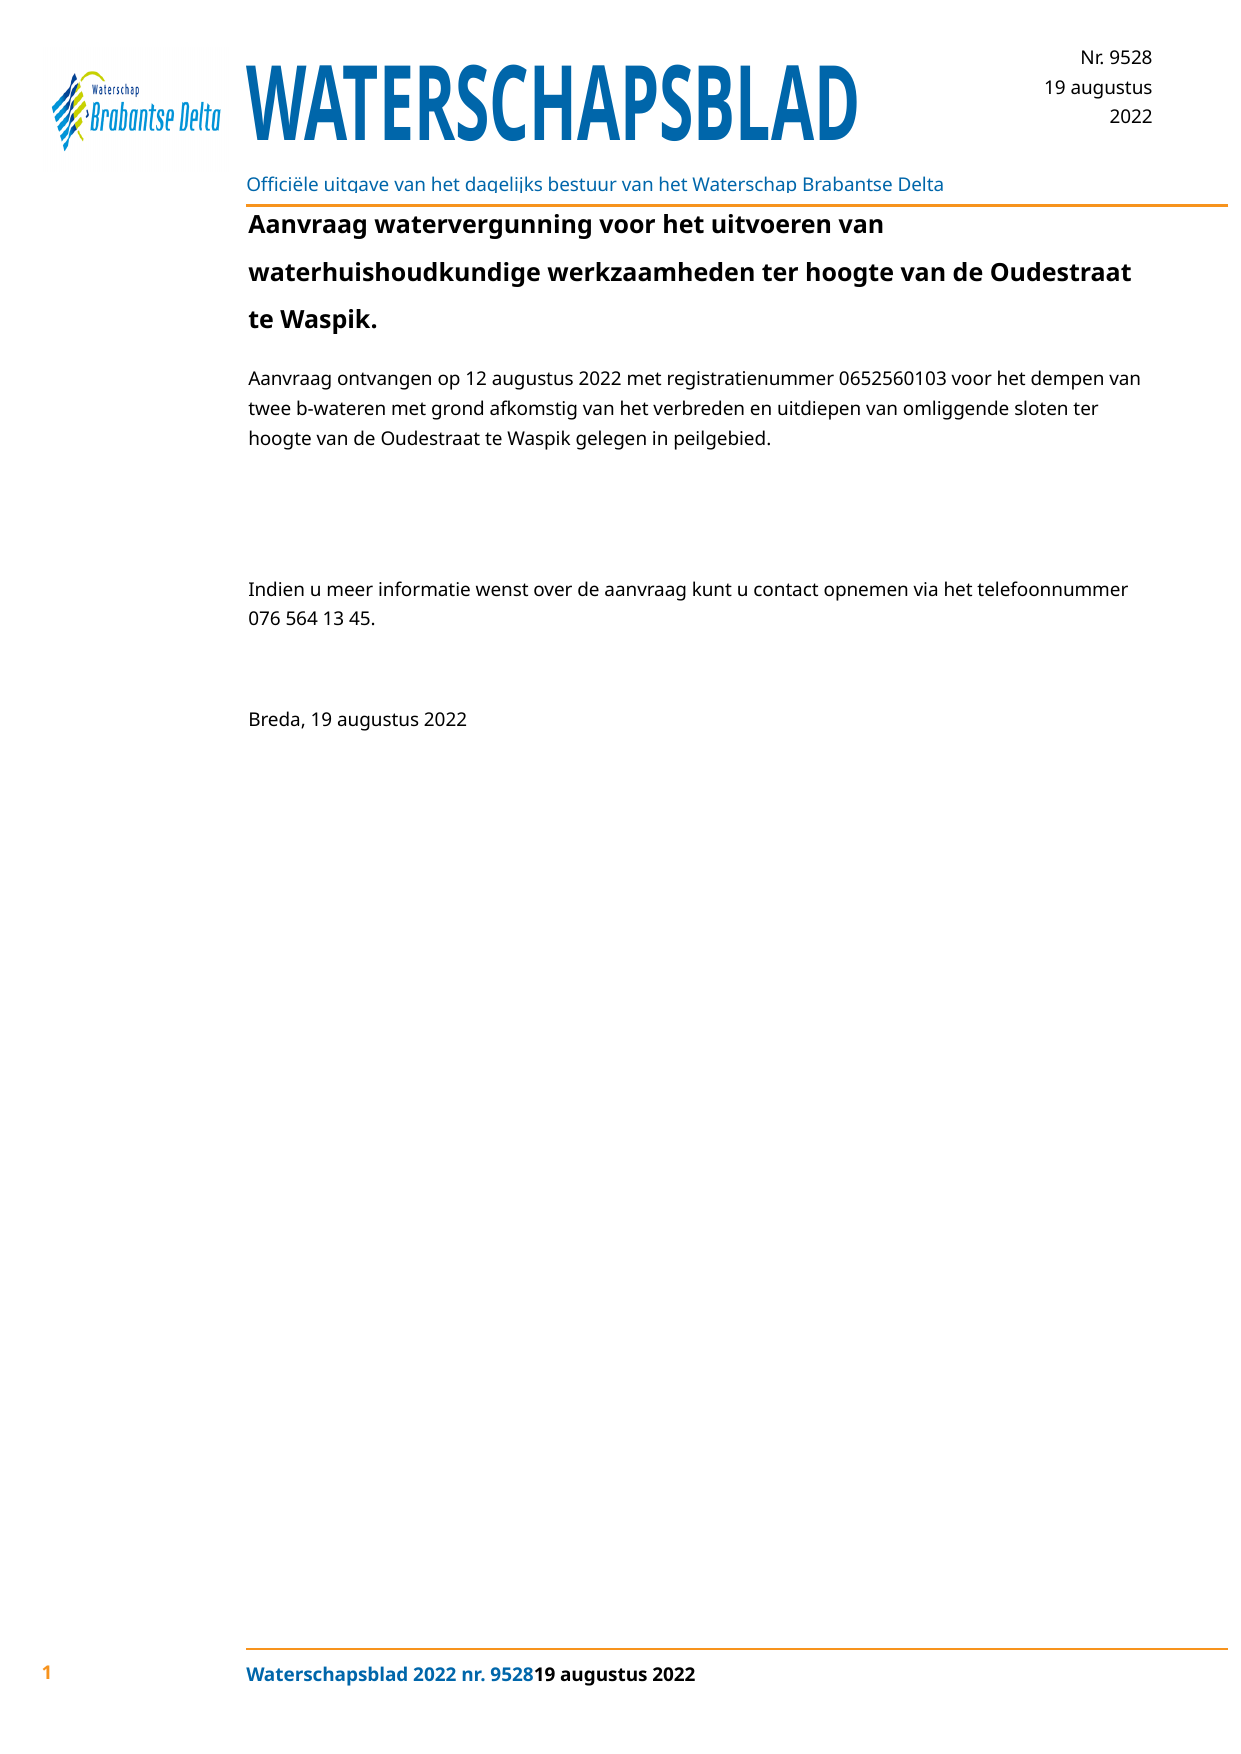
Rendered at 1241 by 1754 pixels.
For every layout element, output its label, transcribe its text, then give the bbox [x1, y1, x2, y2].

text Aanvraag ontvangen op 12 augustus 2022 met registratienummer 0652560103 voor het dempen van twee b-wateren met grond afkomstig van het verbreden en uitdiepen van omliggende sloten ter hoogte van de Oudestraat te Waspik gelegen in peilgebied. [248, 366, 1152, 450]
picture [41, 47, 231, 172]
text Indien u meer informatie wenst over de aanvraag kunt u contact opnemen via het telefoonnummer 076 564 13 45. [248, 576, 1152, 631]
text Breda, 19 augustus 2022 [248, 706, 1152, 732]
text Aanvraag watervergunning voor het uitvoeren van waterhuishoudkundige werkzaamheden ter hoogte van de Oudestraat te Waspik. [248, 207, 1152, 336]
